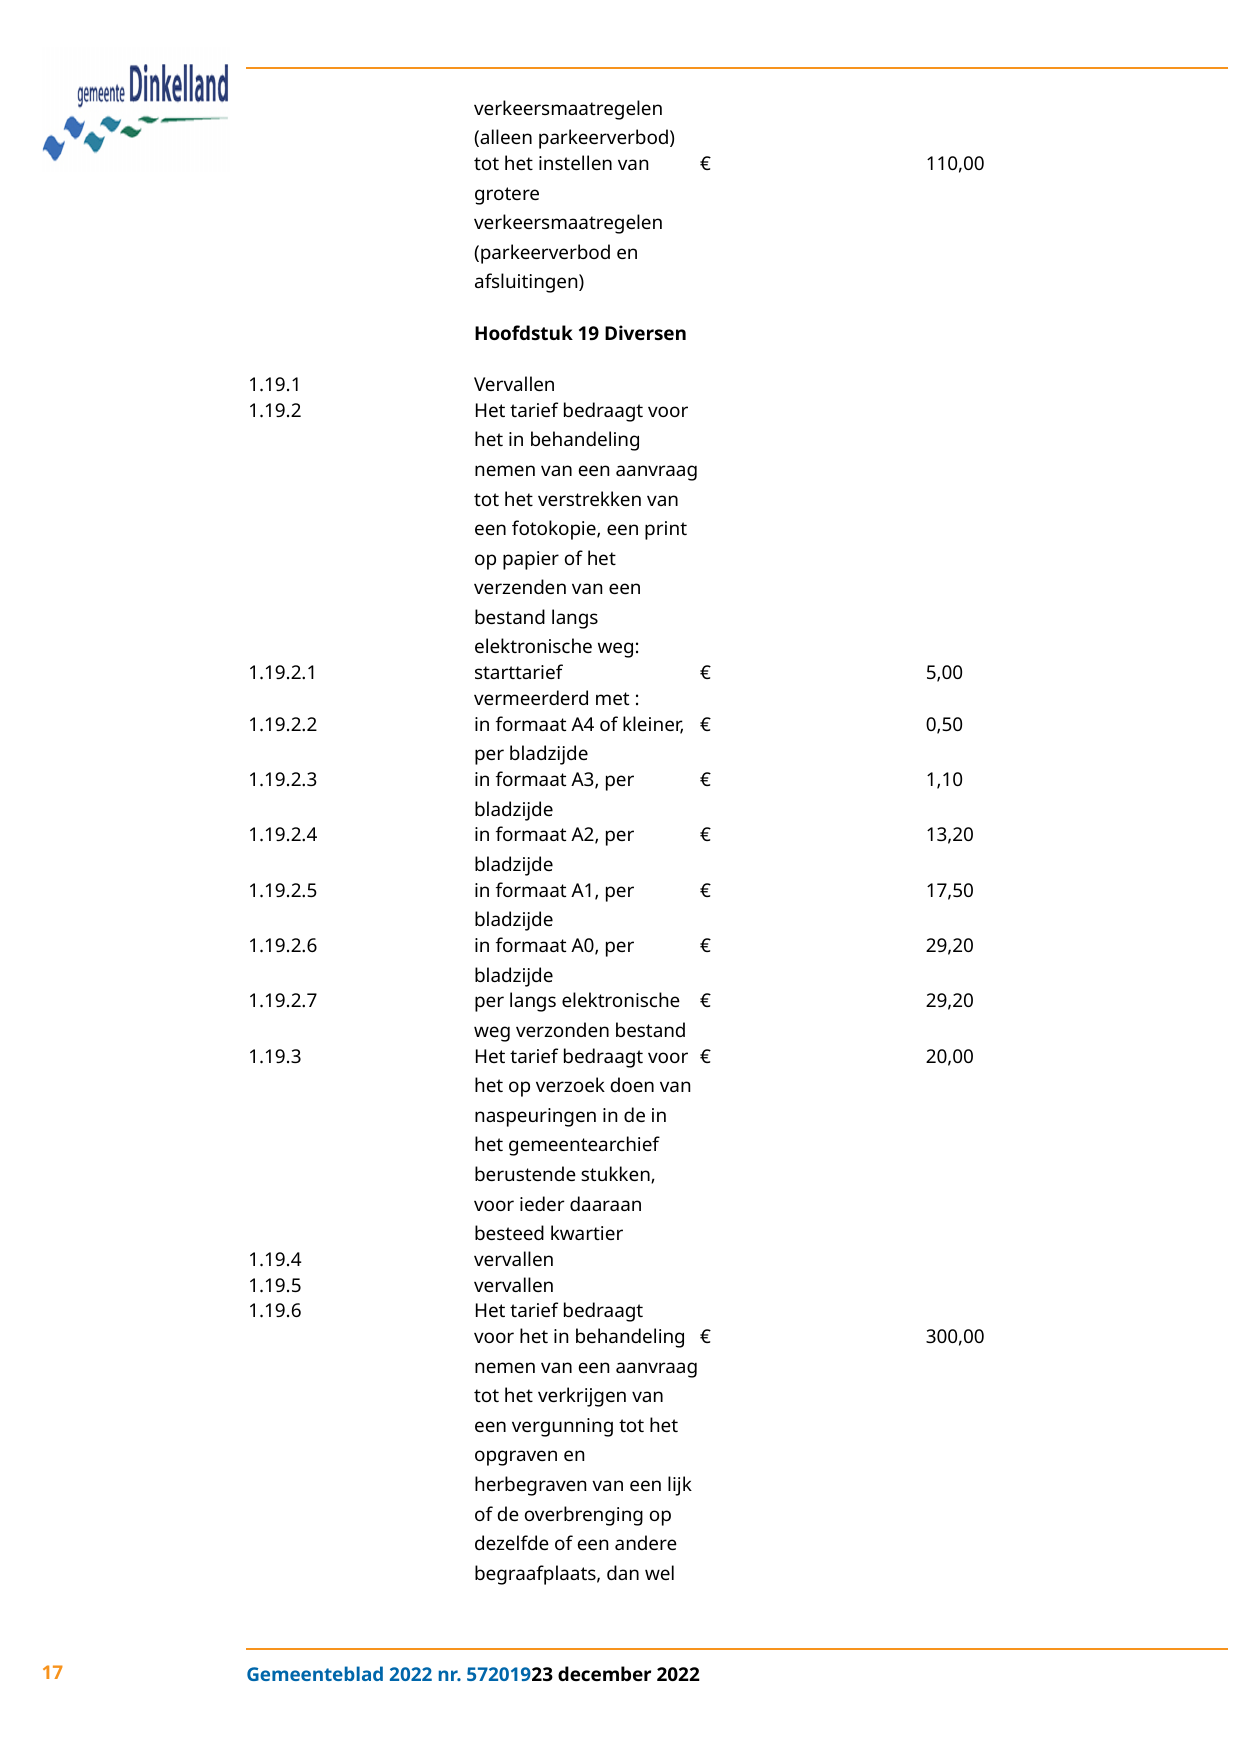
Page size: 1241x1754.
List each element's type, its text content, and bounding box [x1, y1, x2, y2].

table_cell [926, 1246, 1152, 1272]
table_cell [474, 294, 700, 320]
table_cell € [700, 988, 926, 1043]
table_cell 1,10 [926, 766, 1152, 822]
table_cell 1.19.2.6 [248, 932, 474, 987]
table_cell € [700, 150, 926, 294]
table_cell [700, 1272, 926, 1297]
table_cell [926, 294, 1152, 320]
table_cell voor het in behandeling nemen van een aanvraag tot het verkrijgen van een vergunning tot het opgraven en herbegraven van een lijk of de overbrenging op dezelfde of een andere begraafplaats, dan wel [474, 1323, 700, 1586]
table_cell 1.19.2.1 [248, 660, 474, 685]
table_cell € [700, 877, 926, 932]
table_cell 20,00 [926, 1043, 1152, 1246]
table_cell [700, 320, 926, 346]
table_cell 110,00 [926, 150, 1152, 294]
table_cell 1.19.2.5 [248, 877, 474, 932]
table_cell [700, 95, 926, 150]
table_cell € [700, 1043, 926, 1246]
table_cell 1.19.1 [248, 371, 474, 397]
table_cell tot het instellen van grotere verkeersmaatregelen (parkeerverbod en afsluitingen) [474, 150, 700, 294]
table_cell 1.19.2.4 [248, 822, 474, 877]
table_cell [700, 685, 926, 711]
table_cell 1.19.3 [248, 1043, 474, 1246]
table_cell € [700, 711, 926, 766]
table_cell in formaat A4 of kleiner, per bladzijde [474, 711, 700, 766]
table_cell [926, 371, 1152, 397]
table_cell € [700, 660, 926, 685]
table_cell [926, 397, 1152, 659]
table_cell € [700, 822, 926, 877]
table_cell 29,20 [926, 932, 1152, 987]
table_cell per langs elektronische weg verzonden bestand [474, 988, 700, 1043]
table_cell Het tarief bedraagt voor het op verzoek doen van naspeuringen in de in het gemeentearchief berustende stukken, voor ieder daaraan besteed kwartier [474, 1043, 700, 1246]
table_cell [926, 95, 1152, 150]
table_cell verkeersmaatregelen (alleen parkeerverbod) [474, 95, 700, 150]
table_cell Vervallen [474, 371, 700, 397]
table_cell 1.19.4 [248, 1246, 474, 1272]
table_cell 13,20 [926, 822, 1152, 877]
table_cell starttarief [474, 660, 700, 685]
table_cell vermeerderd met : [474, 685, 700, 711]
table_cell [248, 294, 474, 320]
table_cell 17,50 [926, 877, 1152, 932]
table_cell 1.19.2.3 [248, 766, 474, 822]
table_cell [926, 346, 1152, 371]
table_cell [248, 320, 474, 346]
table_cell in formaat A2, per bladzijde [474, 822, 700, 877]
table_cell [248, 1323, 474, 1586]
table_cell Het tarief bedraagt voor het in behandeling nemen van een aanvraag tot het verstrekken van een fotokopie, een print op papier of het verzenden van een bestand langs elektronische weg: [474, 397, 700, 659]
table_cell 29,20 [926, 988, 1152, 1043]
table_cell [248, 95, 474, 150]
table_cell [700, 294, 926, 320]
table_cell [700, 1246, 926, 1272]
table_cell 1.19.6 [248, 1298, 474, 1323]
table_cell 0,50 [926, 711, 1152, 766]
table_cell [700, 397, 926, 659]
table_cell in formaat A1, per bladzijde [474, 877, 700, 932]
table_cell vervallen [474, 1272, 700, 1297]
table_cell Hoofdstuk 19 Diversen [474, 320, 700, 346]
table_cell 300,00 [926, 1323, 1152, 1586]
table_cell [700, 371, 926, 397]
table_cell [248, 346, 474, 371]
table_cell [700, 346, 926, 371]
table_cell [700, 1298, 926, 1323]
table_cell in formaat A0, per bladzijde [474, 932, 700, 987]
table_cell Het tarief bedraagt [474, 1298, 700, 1323]
table_cell [926, 1272, 1152, 1297]
table_cell [474, 346, 700, 371]
table_cell vervallen [474, 1246, 700, 1272]
table_cell € [700, 932, 926, 987]
table_cell [248, 150, 474, 294]
table_cell in formaat A3, per bladzijde [474, 766, 700, 822]
table_cell 1.19.2.7 [248, 988, 474, 1043]
table_cell 5,00 [926, 660, 1152, 685]
table_cell [926, 685, 1152, 711]
table_cell € [700, 1323, 926, 1586]
table_cell 1.19.2.2 [248, 711, 474, 766]
table_cell 1.19.5 [248, 1272, 474, 1297]
table_cell [926, 320, 1152, 346]
picture [41, 47, 231, 172]
table_cell € [700, 766, 926, 822]
table_cell [248, 685, 474, 711]
table_cell 1.19.2 [248, 397, 474, 659]
table_cell [926, 1298, 1152, 1323]
